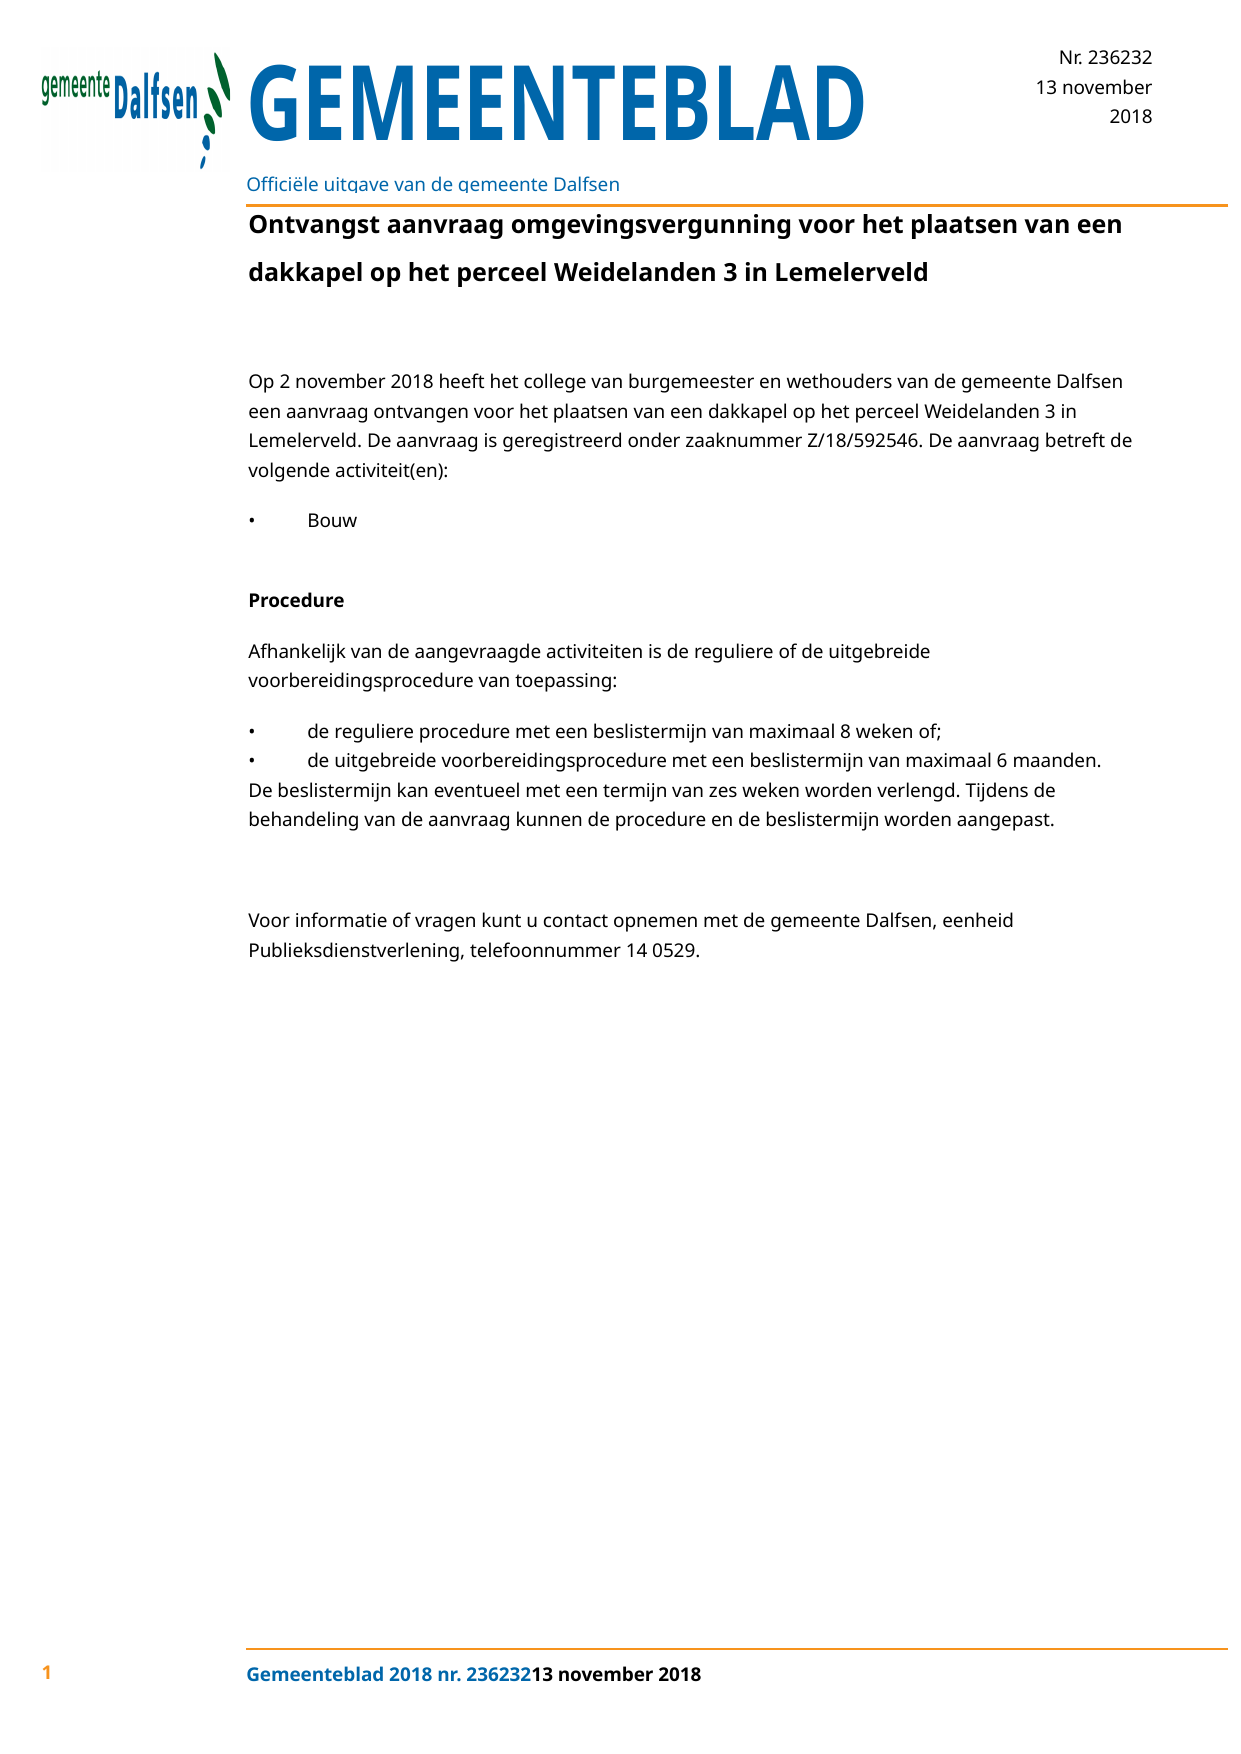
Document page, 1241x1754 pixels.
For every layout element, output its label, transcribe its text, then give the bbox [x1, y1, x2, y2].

text Afhankelijk van de aangevraagde activiteiten is de reguliere of de uitgebreide voorbereidingsprocedure van toepassing: [248, 638, 1152, 693]
text Procedure [248, 587, 1152, 613]
picture [41, 47, 231, 172]
list de uitgebreide voorbereidingsprocedure met een beslistermijn van maximaal 6 maanden. [248, 747, 1152, 773]
text Voor informatie of vragen kunt u contact opnemen met de gemeente Dalfsen, eenheid Publieksdienstverlening, telefoonnummer 14 0529. [248, 907, 1152, 963]
text De beslistermijn kan eventueel met een termijn van zes weken worden verlengd. Tijdens de behandeling van de aanvraag kunnen de procedure en de beslistermijn worden aangepast. [248, 777, 1152, 832]
text Op 2 november 2018 heeft het college van burgemeester en wethouders van de gemeente Dalfsen een aanvraag ontvangen voor het plaatsen van een dakkapel op het perceel Weidelanden 3 in Lemelerveld. De aanvraag is geregistreerd onder zaaknummer Z/18/592546. De aanvraag betreft de volgende activiteit(en): [248, 368, 1152, 483]
list de reguliere procedure met een beslistermijn van maximaal 8 weken of; [248, 718, 1152, 744]
list Bouw [248, 507, 1152, 533]
text Ontvangst aanvraag omgevingsvergunning voor het plaatsen van een dakkapel op het perceel Weidelanden 3 in Lemelerveld [248, 207, 1152, 288]
